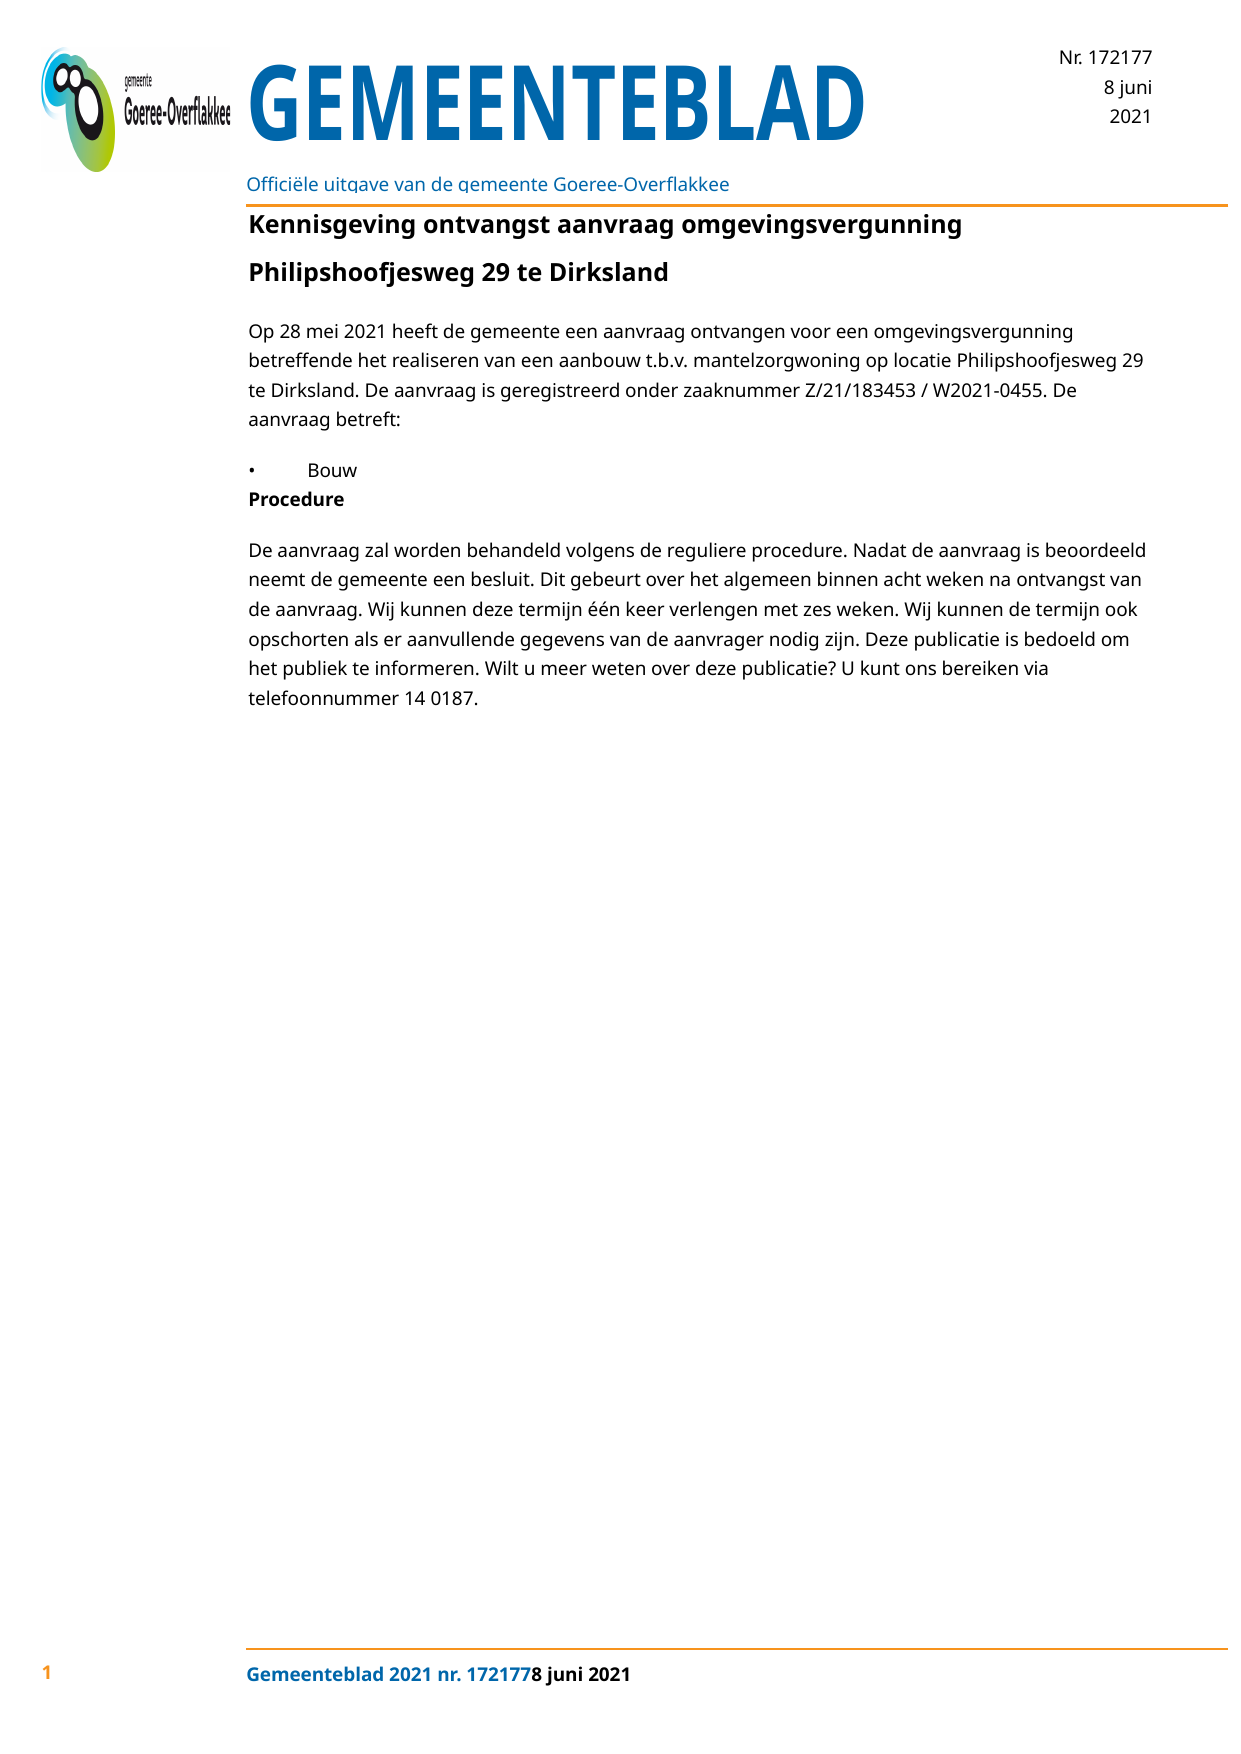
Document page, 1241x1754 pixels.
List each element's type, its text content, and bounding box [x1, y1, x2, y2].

text Procedure [248, 487, 1152, 512]
text Op 28 mei 2021 heeft de gemeente een aanvraag ontvangen voor een omgevingsvergunning betreffende het realiseren van een aanbouw t.b.v. mantelzorgwoning op locatie Philipshoofjesweg 29 te Dirksland. De aanvraag is geregistreerd onder zaaknummer Z/21/183453 / W2021-0455. De aanvraag betreft: [248, 318, 1152, 432]
picture [41, 47, 231, 172]
text Kennisgeving ontvangst aanvraag omgevingsvergunning Philipshoofjesweg 29 te Dirksland [248, 207, 1152, 288]
text De aanvraag zal worden behandeld volgens de reguliere procedure. Nadat de aanvraag is beoordeeld neemt de gemeente een besluit. Dit gebeurt over het algemeen binnen acht weken na ontvangst van de aanvraag. Wij kunnen deze termijn één keer verlengen met zes weken. Wij kunnen de termijn ook opschorten als er aanvullende gegevens van de aanvrager nodig zijn. Deze publicatie is bedoeld om het publiek te informeren. Wilt u meer weten over deze publicatie? U kunt ons bereiken via telefoonnummer 14 0187. [248, 537, 1152, 711]
list Bouw [248, 457, 1152, 483]
